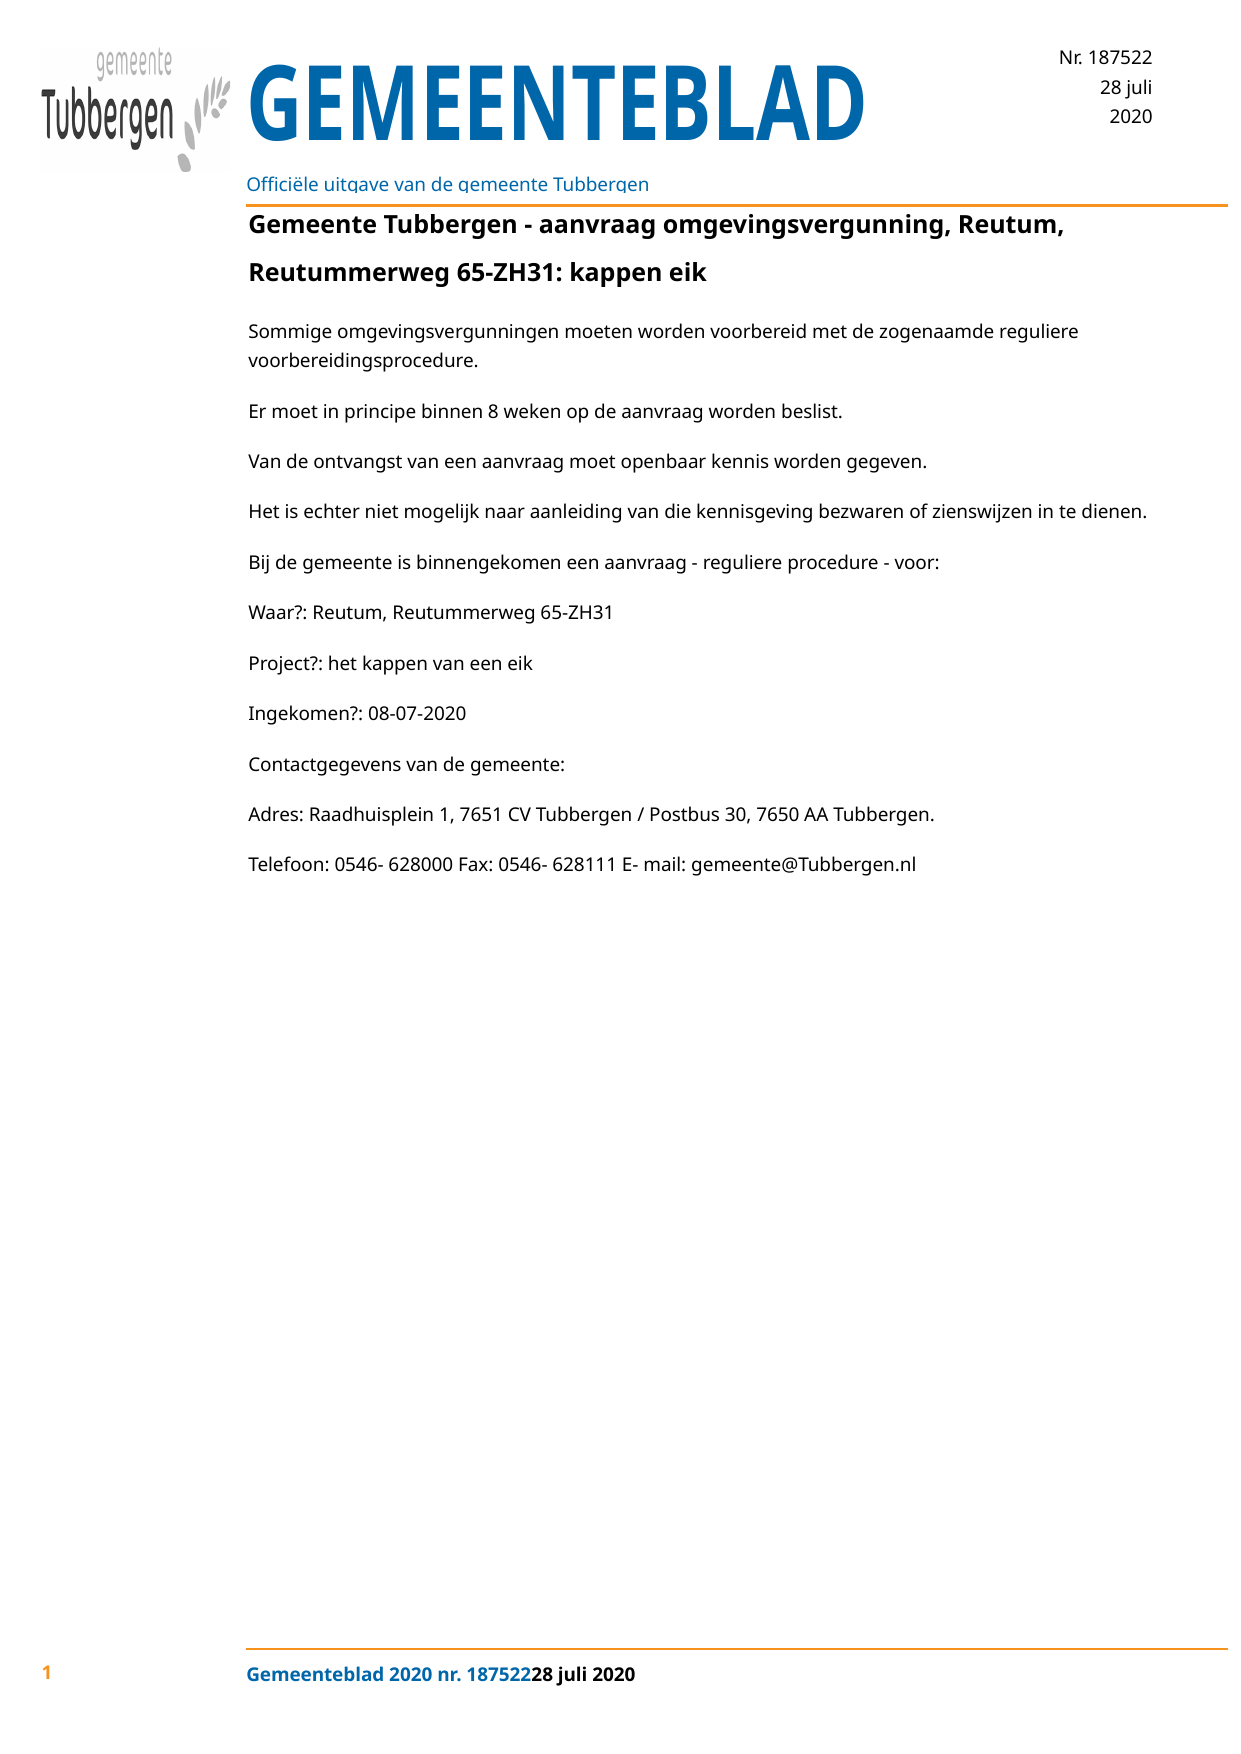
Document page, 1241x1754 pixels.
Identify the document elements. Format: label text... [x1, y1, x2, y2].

text Sommige omgevingsvergunningen moeten worden voorbereid met de zogenaamde reguliere voorbereidingsprocedure. [248, 318, 1152, 373]
text Het is echter niet mogelijk naar aanleiding van die kennisgeving bezwaren of zienswijzen in te dienen. [248, 499, 1152, 524]
text Van de ontvangst van een aanvraag moet openbaar kennis worden gegeven. [248, 448, 1152, 474]
text Er moet in principe binnen 8 weken op de aanvraag worden beslist. [248, 398, 1152, 424]
text Telefoon: 0546- 628000 Fax: 0546- 628111 E- mail: gemeente@Tubbergen.nl [248, 852, 1152, 877]
text Gemeente Tubbergen - aanvraag omgevingsvergunning, Reutum, Reutummerweg 65-ZH31: kappen eik [248, 207, 1152, 288]
text Adres: Raadhuisplein 1, 7651 CV Tubbergen / Postbus 30, 7650 AA Tubbergen. [248, 801, 1152, 827]
picture [41, 47, 231, 172]
text Bij de gemeente is binnengekomen een aanvraag - reguliere procedure - voor: [248, 549, 1152, 575]
text Contactgegevens van de gemeente: [248, 751, 1152, 777]
text Project?: het kappen van een eik [248, 650, 1152, 676]
text Ingekomen?: 08-07-2020 [248, 700, 1152, 726]
text Waar?: Reutum, Reutummerweg 65-ZH31 [248, 599, 1152, 625]
